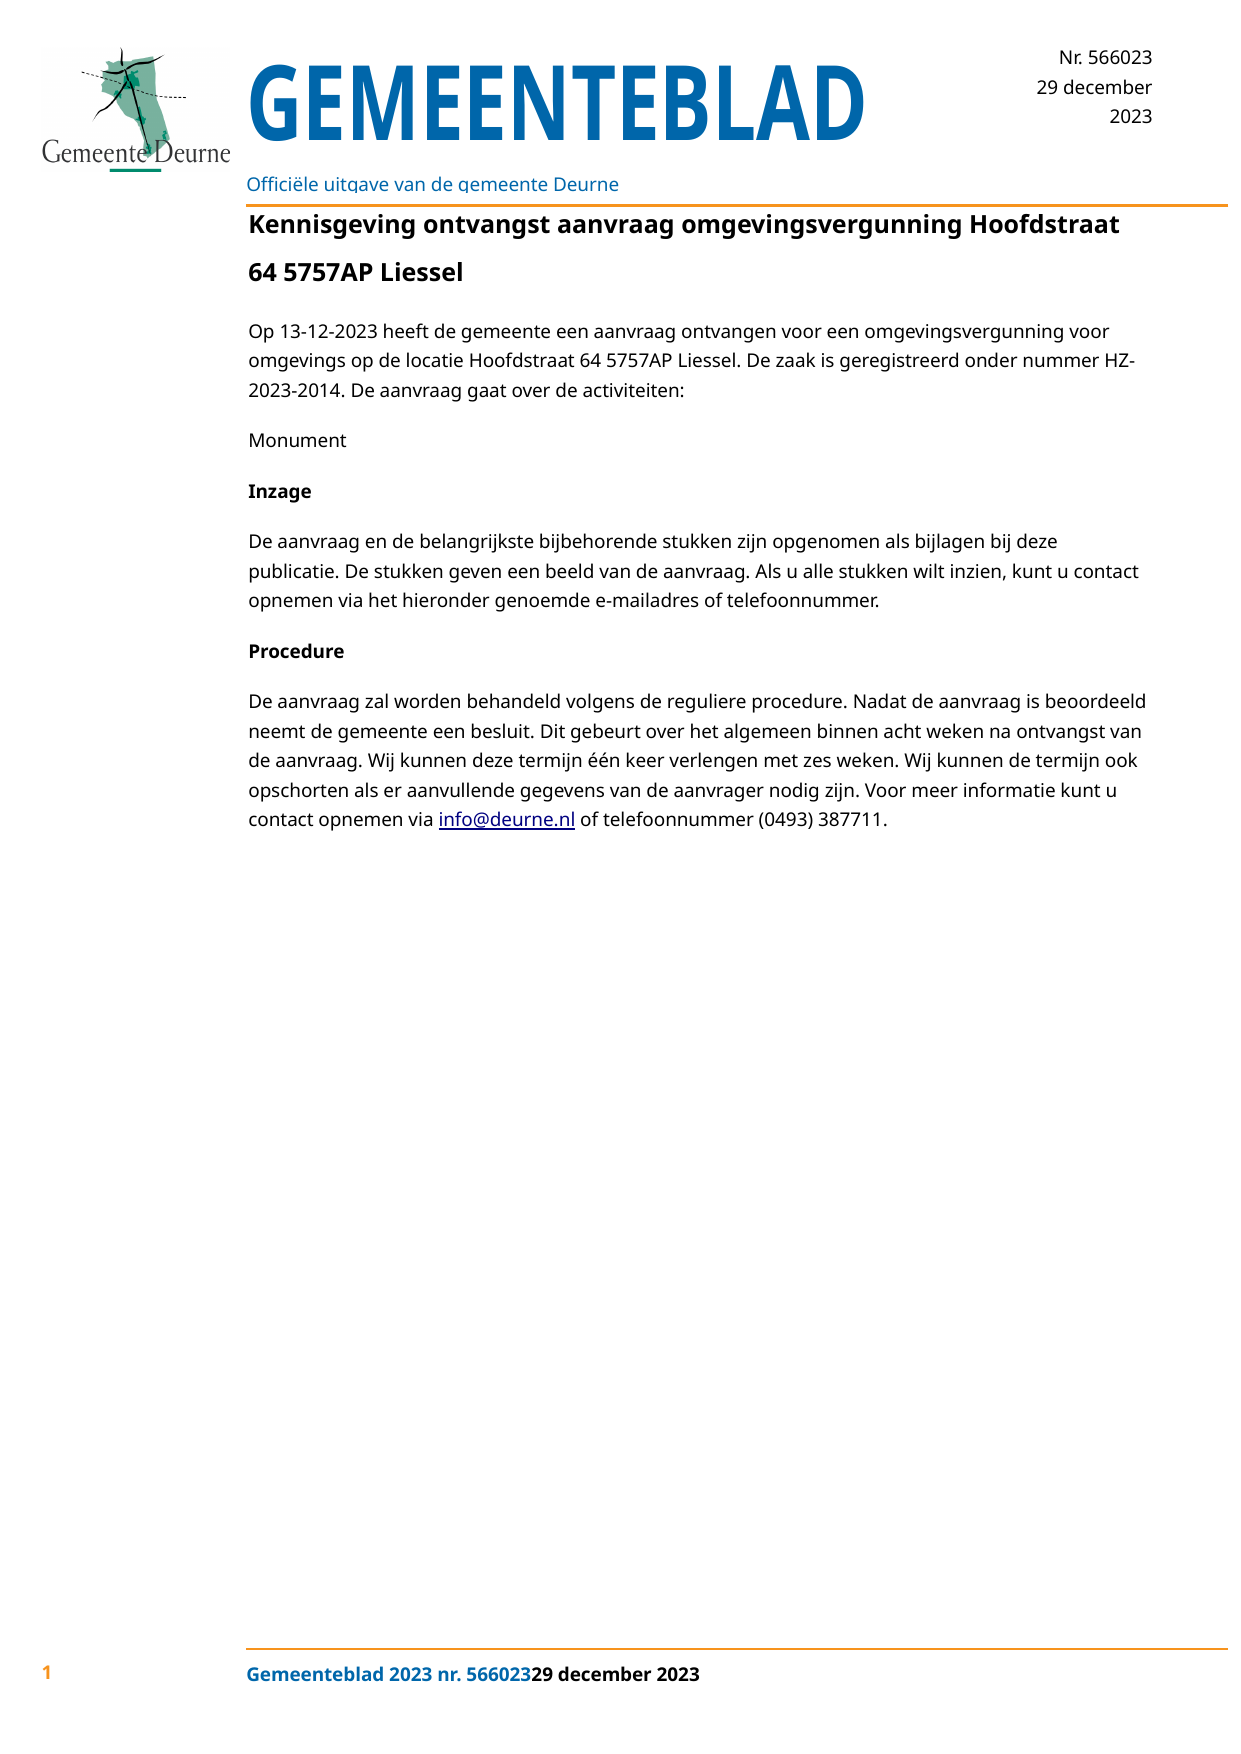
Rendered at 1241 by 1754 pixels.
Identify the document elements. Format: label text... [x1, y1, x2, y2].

picture [41, 47, 231, 172]
text Inzage [248, 478, 1152, 504]
text De aanvraag en de belangrijkste bijbehorende stukken zijn opgenomen als bijlagen bij deze publicatie. De stukken geven een beeld van de aanvraag. Als u alle stukken wilt inzien, kunt u contact opnemen via het hieronder genoemde e-mailadres of telefoonnummer. [248, 528, 1152, 613]
text Op 13-12-2023 heeft de gemeente een aanvraag ontvangen voor een omgevingsvergunning voor omgevings op de locatie Hoofdstraat 64 5757AP Liessel. De zaak is geregistreerd onder nummer HZ-2023-2014. De aanvraag gaat over de activiteiten: [248, 318, 1152, 403]
text Procedure [248, 638, 1152, 664]
text Kennisgeving ontvangst aanvraag omgevingsvergunning Hoofdstraat 64 5757AP Liessel [248, 207, 1152, 288]
text Monument [248, 427, 1152, 453]
text De aanvraag zal worden behandeld volgens de reguliere procedure. Nadat de aanvraag is beoordeeld neemt de gemeente een besluit. Dit gebeurt over het algemeen binnen acht weken na ontvangst van de aanvraag. Wij kunnen deze termijn één keer verlengen met zes weken. Wij kunnen de termijn ook opschorten als er aanvullende gegevens van de aanvrager nodig zijn. Voor meer informatie kunt u contact opnemen via info@deurne.nl of telefoonnummer (0493) 387711. [248, 688, 1152, 832]
